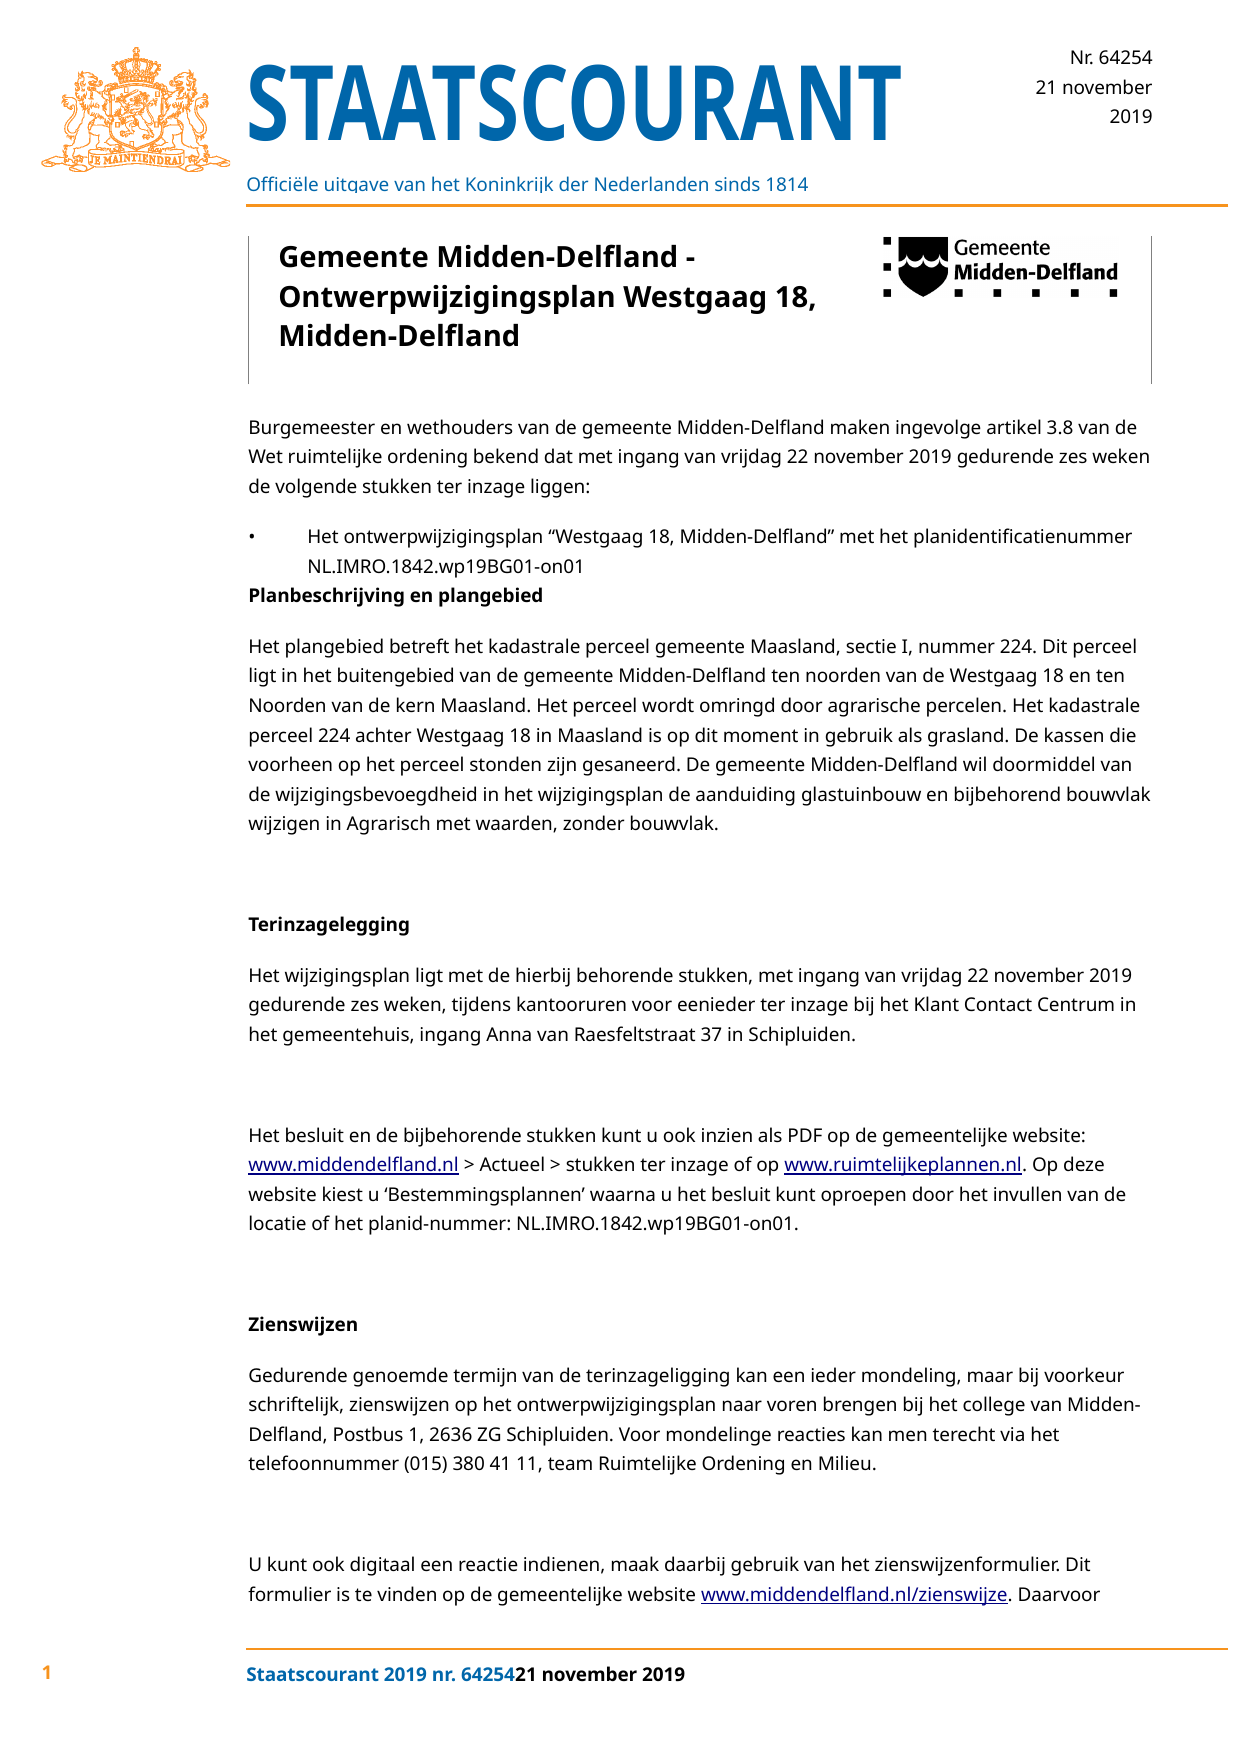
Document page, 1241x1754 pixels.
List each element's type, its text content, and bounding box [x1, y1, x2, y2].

text Terinzagelegging [248, 911, 1152, 937]
text U kunt ook digitaal een reactie indienen, maak daarbij gebruik van het zienswijzenformulier. Dit formulier is te vinden op de gemeentelijke website www.middendelfland.nl/zienswijze. Daarvoor [248, 1551, 1152, 1607]
text Het plangebied betreft het kadastrale perceel gemeente Maasland, sectie I, nummer 224. Dit perceel ligt in het buitengebied van de gemeente Midden‐Delfland ten noorden van de Westgaag 18 en ten Noorden van de kern Maasland. Het perceel wordt omringd door agrarische percelen. Het kadastrale perceel 224 achter Westgaag 18 in Maasland is op dit moment in gebruik als grasland. De kassen die voorheen op het perceel stonden zijn gesaneerd. De gemeente Midden‐Delfland wil doormiddel van de wijzigingsbevoegdheid in het wijzigingsplan de aanduiding glastuinbouw en bijbehorend bouwvlak wijzigen in Agrarisch met waarden, zonder bouwvlak. [248, 633, 1152, 836]
text Burgemeester en wethouders van de gemeente Midden-Delfland maken ingevolge artikel 3.8 van de Wet ruimtelijke ordening bekend dat met ingang van vrijdag 22 november 2019 gedurende zes weken de volgende stukken ter inzage liggen: [248, 414, 1152, 499]
text Het besluit en de bijbehorende stukken kunt u ook inzien als PDF op de gemeentelijke website: www.middendelfland.nl > Actueel > stukken ter inzage of op www.ruimtelijkeplannen.nl. Op deze website kiest u ‘Bestemmingsplannen’ waarna u het besluit kunt oproepen door het invullen van de locatie of het planid-nummer: NL.IMRO.1842.wp19BG01‐on01. [248, 1122, 1152, 1236]
picture [882, 236, 1119, 298]
list Het ontwerpwijzigingsplan “Westgaag 18, Midden-Delfland” met het planidentificatienummer NL.IMRO.1842.wp19BG01‐on01 [248, 523, 1152, 579]
text Zienswijzen [248, 1311, 1152, 1337]
picture [41, 47, 231, 172]
text Het wijzigingsplan ligt met de hierbij behorende stukken, met ingang van vrijdag 22 november 2019 gedurende zes weken, tijdens kantooruren voor eenieder ter inzage bij het Klant Contact Centrum in het gemeentehuis, ingang Anna van Raesfeltstraat 37 in Schipluiden. [248, 962, 1152, 1047]
table_header [850, 236, 1151, 384]
table_header Gemeente Midden-Delfland - Ontwerpwijzigingsplan Westgaag 18, Midden-Delfland [249, 236, 850, 384]
text Planbeschrijving en plangebied [248, 583, 1152, 608]
text Gedurende genoemde termijn van de terinzageligging kan een ieder mondeling, maar bij voorkeur schriftelijk, zienswijzen op het ontwerpwijzigingsplan naar voren brengen bij het college van Midden-Delfland, Postbus 1, 2636 ZG Schipluiden. Voor mondelinge reacties kan men terecht via het telefoonnummer (015) 380 41 11, team Ruimtelijke Ordening en Milieu. [248, 1362, 1152, 1476]
